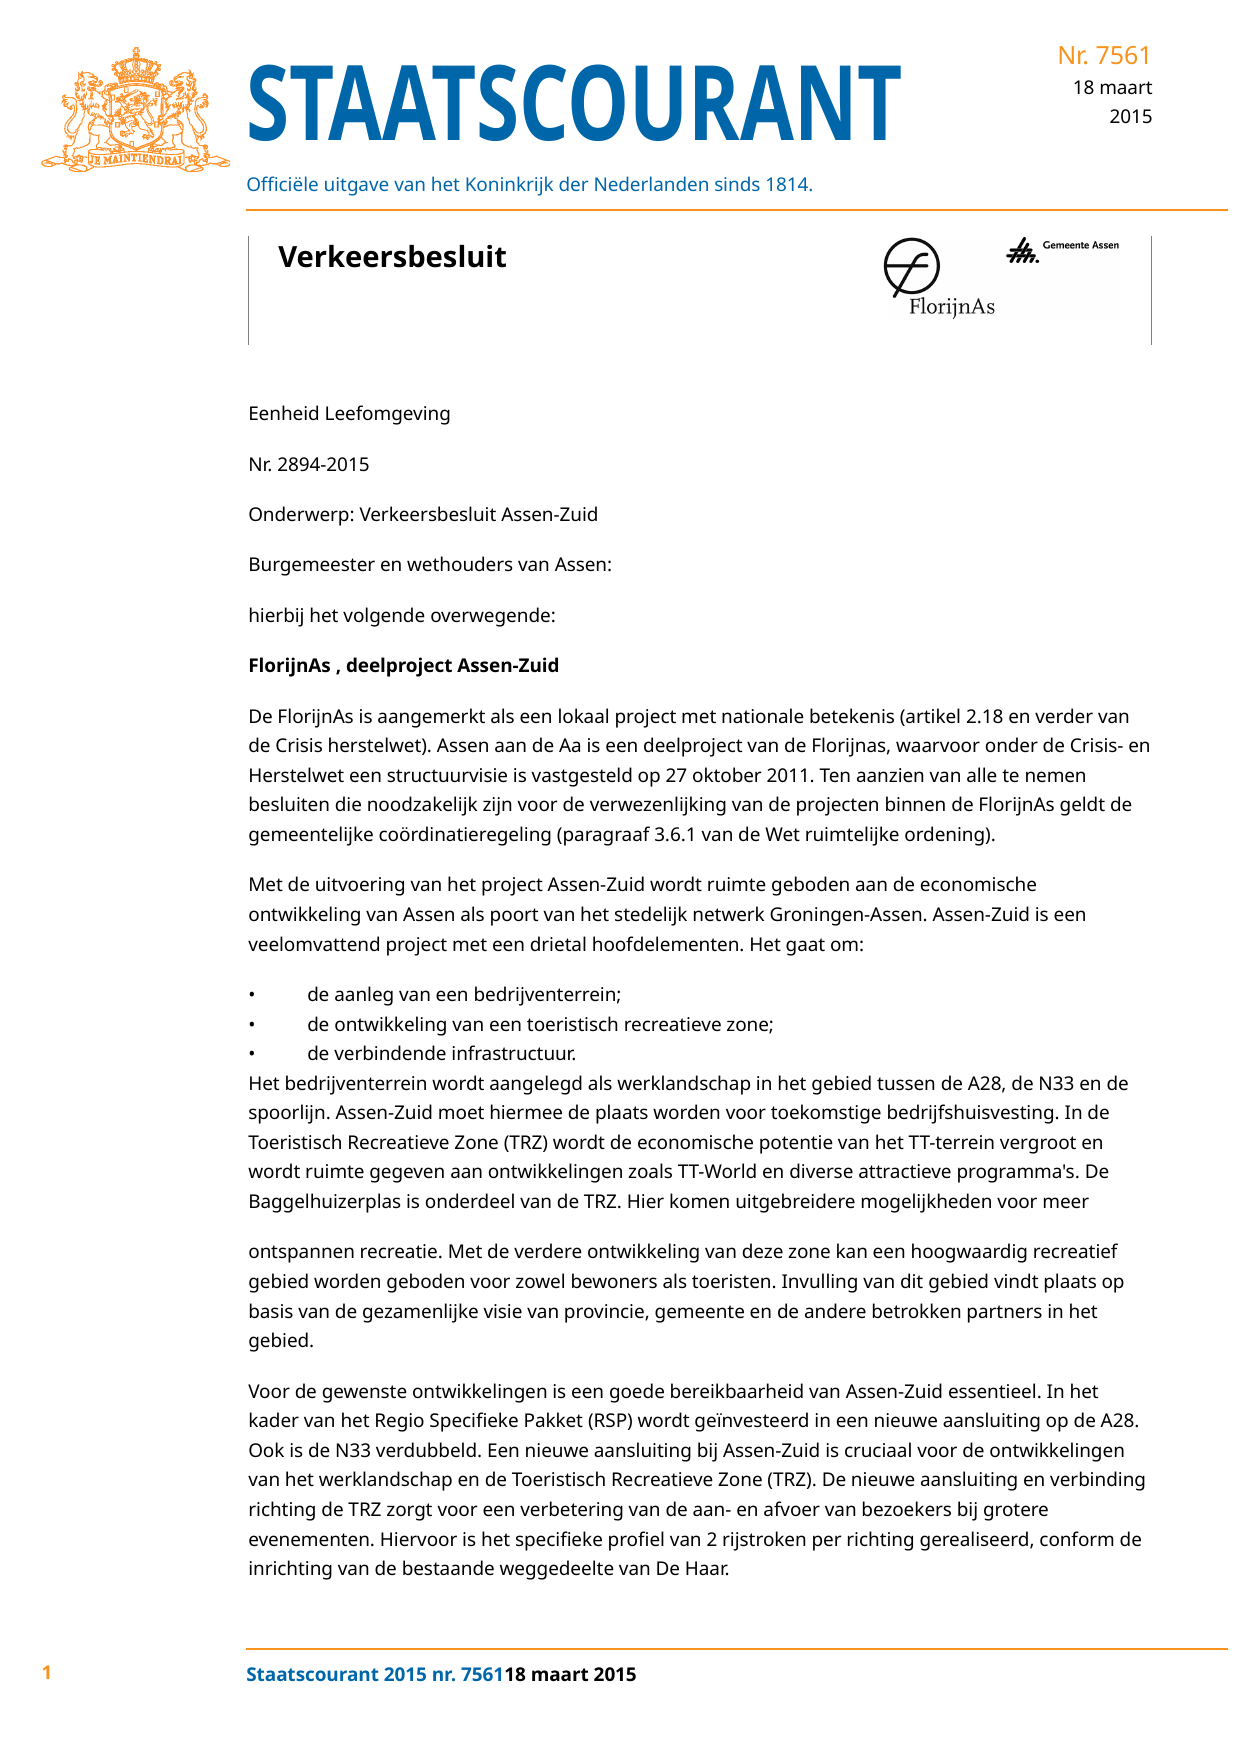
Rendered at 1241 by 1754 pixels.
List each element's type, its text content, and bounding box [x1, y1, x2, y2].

list de aanleg van een bedrijventerrein; [248, 981, 1152, 1007]
text Met de uitvoering van het project Assen-Zuid wordt ruimte geboden aan de economische ontwikkeling van Assen als poort van het stedelijk netwerk Groningen-Assen. Assen-Zuid is een veelomvattend project met een drietal hoofdelementen. Het gaat om: [248, 872, 1152, 957]
text Eenheid Leefomgeving [248, 400, 1152, 426]
text Nr. 2894-2015 [248, 451, 1152, 477]
text FlorijnAs , deelproject Assen-Zuid [248, 652, 1152, 678]
picture [882, 236, 1119, 320]
text De FlorijnAs is aangemerkt als een lokaal project met nationale betekenis (artikel 2.18 en verder van de Crisis herstelwet). Assen aan de Aa is een deelproject van de Florijnas, waarvoor onder de Crisis- en Herstelwet een structuurvisie is vastgesteld op 27 oktober 2011. Ten aanzien van alle te nemen besluiten die noodzakelijk zijn voor de verwezenlijking van de projecten binnen de FlorijnAs geldt de gemeentelijke coördinatieregeling (paragraaf 3.6.1 van de Wet ruimtelijke ordening). [248, 703, 1152, 847]
picture [41, 47, 231, 172]
text Voor de gewenste ontwikkelingen is een goede bereikbaarheid van Assen-Zuid essentieel. In het kader van het Regio Specifieke Pakket (RSP) wordt geïnvesteerd in een nieuwe aansluiting op de A28. Ook is de N33 verdubbeld. Een nieuwe aansluiting bij Assen-Zuid is cruciaal voor de ontwikkelingen van het werklandschap en de Toeristisch Recreatieve Zone (TRZ). De nieuwe aansluiting en verbinding richting de TRZ zorgt voor een verbetering van de aan- en afvoer van bezoekers bij grotere evenementen. Hiervoor is het specifieke profiel van 2 rijstroken per richting gerealiseerd, conform de inrichting van de bestaande weggedeelte van De Haar. [248, 1378, 1152, 1581]
table_header [1119, 236, 1151, 319]
list de verbindende infrastructuur. [248, 1040, 1152, 1066]
table_header Verkeersbesluit [249, 236, 850, 345]
table_header [850, 320, 1151, 345]
text Burgemeester en wethouders van Assen: [248, 552, 1152, 577]
table_header [850, 236, 882, 319]
text Het bedrijventerrein wordt aangelegd als werklandschap in het gebied tussen de A28, de N33 en de spoorlijn. Assen-Zuid moet hiermee de plaats worden voor toekomstige bedrijfshuisvesting. In de Toeristisch Recreatieve Zone (TRZ) wordt de economische potentie van het TT-terrein vergroot en wordt ruimte gegeven aan ontwikkelingen zoals TT-World en diverse attractieve programma's. De Baggelhuizerplas is onderdeel van de TRZ. Hier komen uitgebreidere mogelijkheden voor meer [248, 1070, 1152, 1214]
text ontspannen recreatie. Met de verdere ontwikkeling van deze zone kan een hoogwaardig recreatief gebied worden geboden voor zowel bewoners als toeristen. Invulling van dit gebied vindt plaats op basis van de gezamenlijke visie van provincie, gemeente en de andere betrokken partners in het gebied. [248, 1239, 1152, 1353]
text Onderwerp: Verkeersbesluit Assen-Zuid [248, 501, 1152, 527]
text hierbij het volgende overwegende: [248, 602, 1152, 628]
list de ontwikkeling van een toeristisch recreatieve zone; [248, 1011, 1152, 1037]
